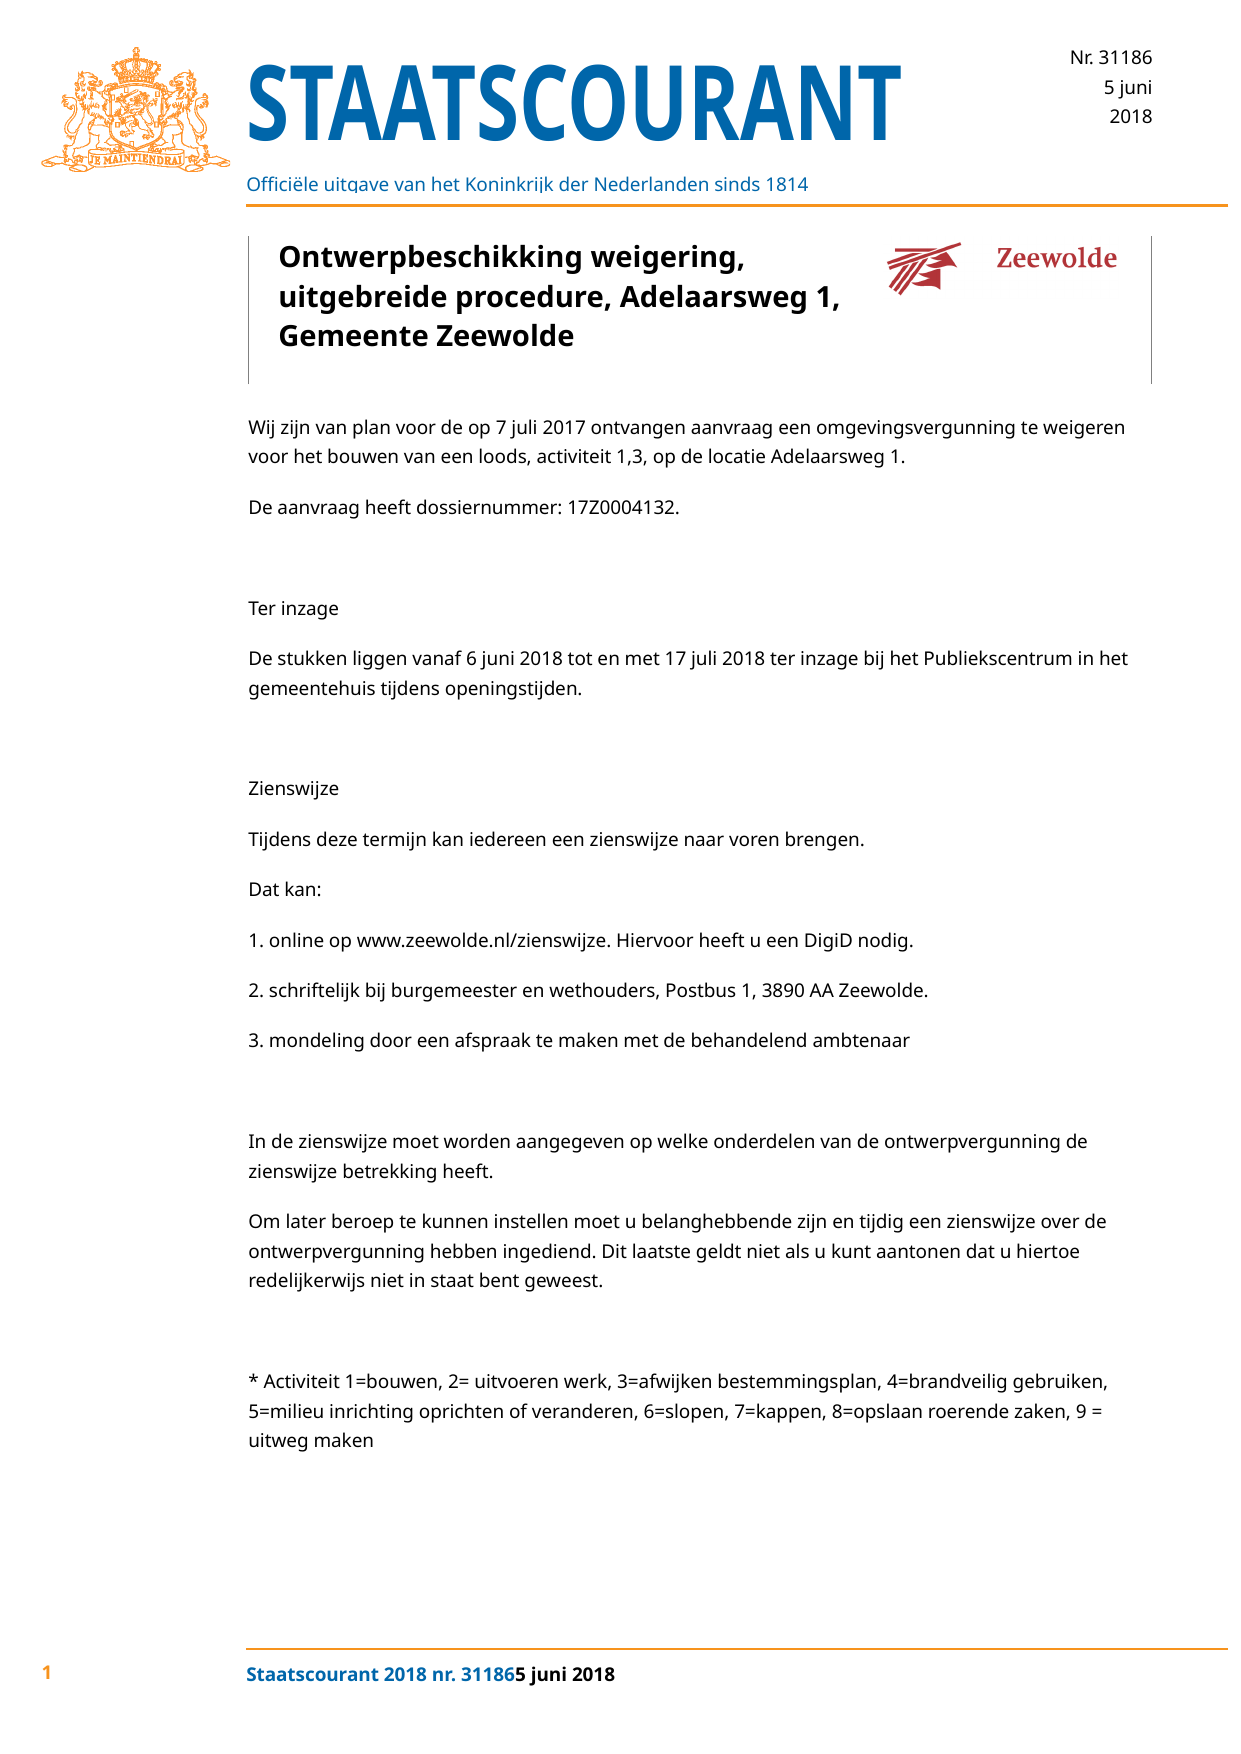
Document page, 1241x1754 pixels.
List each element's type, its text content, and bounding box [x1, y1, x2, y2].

text De aanvraag heeft dossiernummer: 17Z0004132. [248, 494, 1152, 520]
table_header Ontwerpbeschikking weigering, uitgebreide procedure, Adelaarsweg 1, Gemeente Zeewolde [249, 236, 850, 384]
text 1. online op www.zeewolde.nl/zienswijze. Hiervoor heeft u een DigiD nodig. [248, 927, 1152, 953]
text Wij zijn van plan voor de op 7 juli 2017 ontvangen aanvraag een omgevingsvergunning te weigeren voor het bouwen van een loods, activiteit 1,3, op de locatie Adelaarsweg 1. [248, 414, 1152, 469]
text 2. schriftelijk bij burgemeester en wethouders, Postbus 1, 3890 AA Zeewolde. [248, 977, 1152, 1003]
text Tijdens deze termijn kan iedereen een zienswijze naar voren brengen. [248, 826, 1152, 852]
picture [882, 236, 1119, 299]
text In de zienswijze moet worden aangegeven op welke onderdelen van de ontwerpvergunning de zienswijze betrekking heeft. [248, 1128, 1152, 1184]
text De stukken liggen vanaf 6 juni 2018 tot en met 17 juli 2018 ter inzage bij het Publiekscentrum in het gemeentehuis tijdens openingstijden. [248, 645, 1152, 701]
text Ter inzage [248, 595, 1152, 621]
text * Activiteit 1=bouwen, 2= uitvoeren werk, 3=afwijken bestemmingsplan, 4=brandveilig gebruiken, 5=milieu inrichting oprichten of veranderen, 6=slopen, 7=kappen, 8=opslaan roerende zaken, 9 = uitweg maken [248, 1368, 1152, 1453]
text Dat kan: [248, 876, 1152, 902]
table_header [850, 236, 1151, 384]
text Zienswijze [248, 776, 1152, 801]
text Om later beroep te kunnen instellen moet u belanghebbende zijn en tijdig een zienswijze over de ontwerpvergunning hebben ingediend. Dit laatste geldt niet als u kunt aantonen dat u hiertoe redelijkerwijs niet in staat bent geweest. [248, 1208, 1152, 1293]
picture [41, 47, 231, 172]
text 3. mondeling door een afspraak te maken met de behandelend ambtenaar [248, 1028, 1152, 1053]
